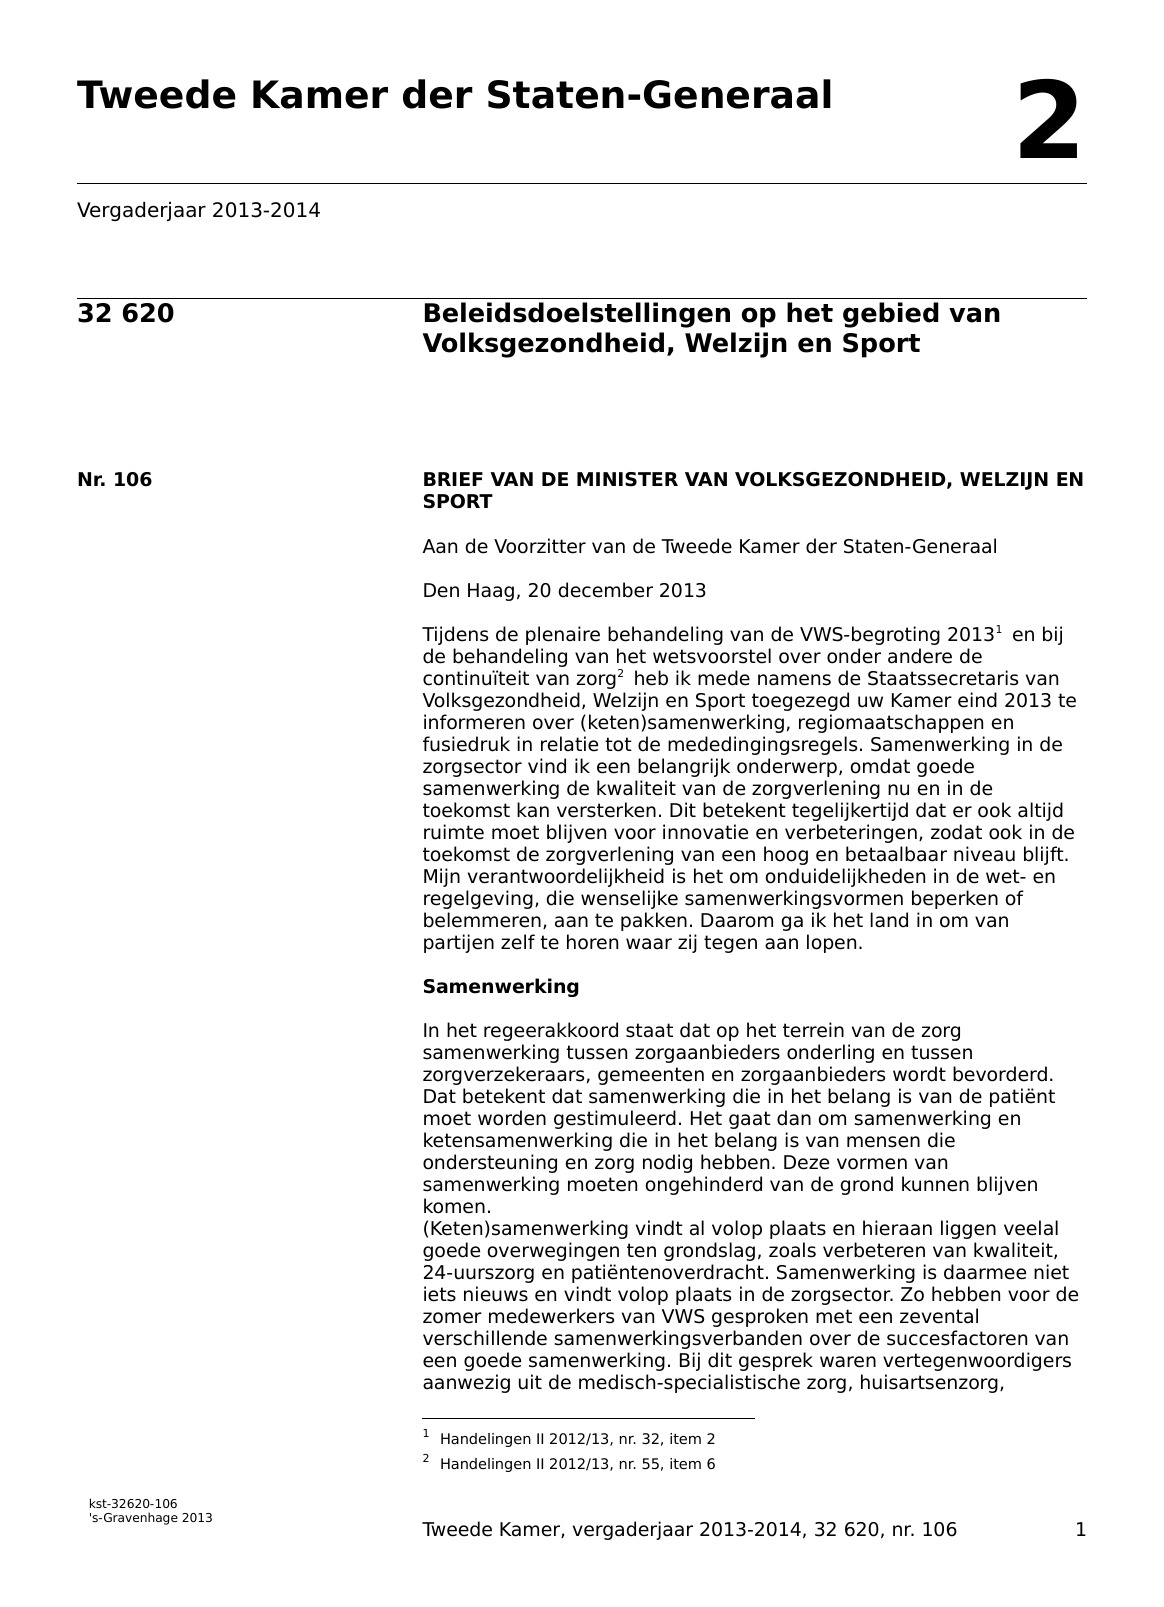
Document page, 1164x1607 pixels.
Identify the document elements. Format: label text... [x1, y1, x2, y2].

subtitle Samenwerking [422, 976, 1087, 998]
text Aan de Voorzitter van de Tweede Kamer der Staten-Generaal [422, 536, 1087, 557]
table_header Tweede Kamer der Staten-Generaal [77, 59, 886, 183]
text 's-Gravenhage 2013 [88, 1511, 323, 1525]
subtitle 32 620 Beleidsdoelstellingen op het gebied van Volksgezondheid, Welzijn en Sport [77, 299, 1087, 358]
subtitle Nr. 106 BRIEF VAN DE MINISTER VAN VOLKSGEZONDHEID, WELZIJN EN SPORT [77, 469, 1087, 513]
table_cell Vergaderjaar 2013-2014 [77, 184, 1087, 298]
text kst-32620-106 [88, 1497, 323, 1511]
text Handelingen II 2012/13, nr. 55, item 6 [422, 1452, 1087, 1474]
text (Keten)samenwerking vindt al volop plaats en hieraan liggen veelal goede overwegingen ten grondslag, zoals verbeteren van kwaliteit, 24-uurszorg en patiëntenoverdracht. Samenwerking is daarmee niet iets nieuws en vindt volop plaats in de zorgsector. Zo hebben voor de zomer medewerkers van VWS gesproken met een zevental verschillende samenwerkingsverbanden over de succesfactoren van een goede samenwerking. Bij dit gesprek waren vertegenwoordigers aanwezig uit de medisch-specialistische zorg, huisartsenzorg, [422, 1218, 1087, 1393]
text Tijdens de plenaire behandeling van de VWS-begroting 2013 en bij de behandeling van het wetsvoorstel over onder andere de continuïteit van zorg heb ik mede namens de Staatssecretaris van Volksgezondheid, Welzijn en Sport toegezegd uw Kamer eind 2013 te informeren over (keten)samenwerking, regiomaatschappen en fusiedruk in relatie tot de mededingingsregels. Samenwerking in de zorgsector vind ik een belangrijk onderwerp, omdat goede samenwerking de kwaliteit van de zorgverlening nu en in de toekomst kan versterken. Dit betekent tegelijkertijd dat er ook altijd ruimte moet blijven voor innovatie en verbeteringen, zodat ook in de toekomst de zorgverlening van een hoog en betaalbaar niveau blijft. Mijn verantwoordelijkheid is het om onduidelijkheden in de wet- en regelgeving, die wenselijke samenwerkingsvormen beperken of belemmeren, aan te pakken. Daarom ga ik het land in om van partijen zelf te horen waar zij tegen aan lopen. [422, 624, 1087, 953]
table_header 2 [886, 59, 1087, 183]
text Den Haag, 20 december 2013 [422, 580, 1087, 602]
text In het regeerakkoord staat dat op het terrein van de zorg samenwerking tussen zorgaanbieders onderling en tussen zorgverzekeraars, gemeenten en zorgaanbieders wordt bevorderd. Dat betekent dat samenwerking die in het belang is van de patiënt moet worden gestimuleerd. Het gaat dan om samenwerking en ketensamenwerking die in het belang is van mensen die ondersteuning en zorg nodig hebben. Deze vormen van samenwerking moeten ongehinderd van de grond kunnen blijven komen. [422, 1020, 1087, 1218]
text Handelingen II 2012/13, nr. 32, item 2 [422, 1427, 1087, 1449]
